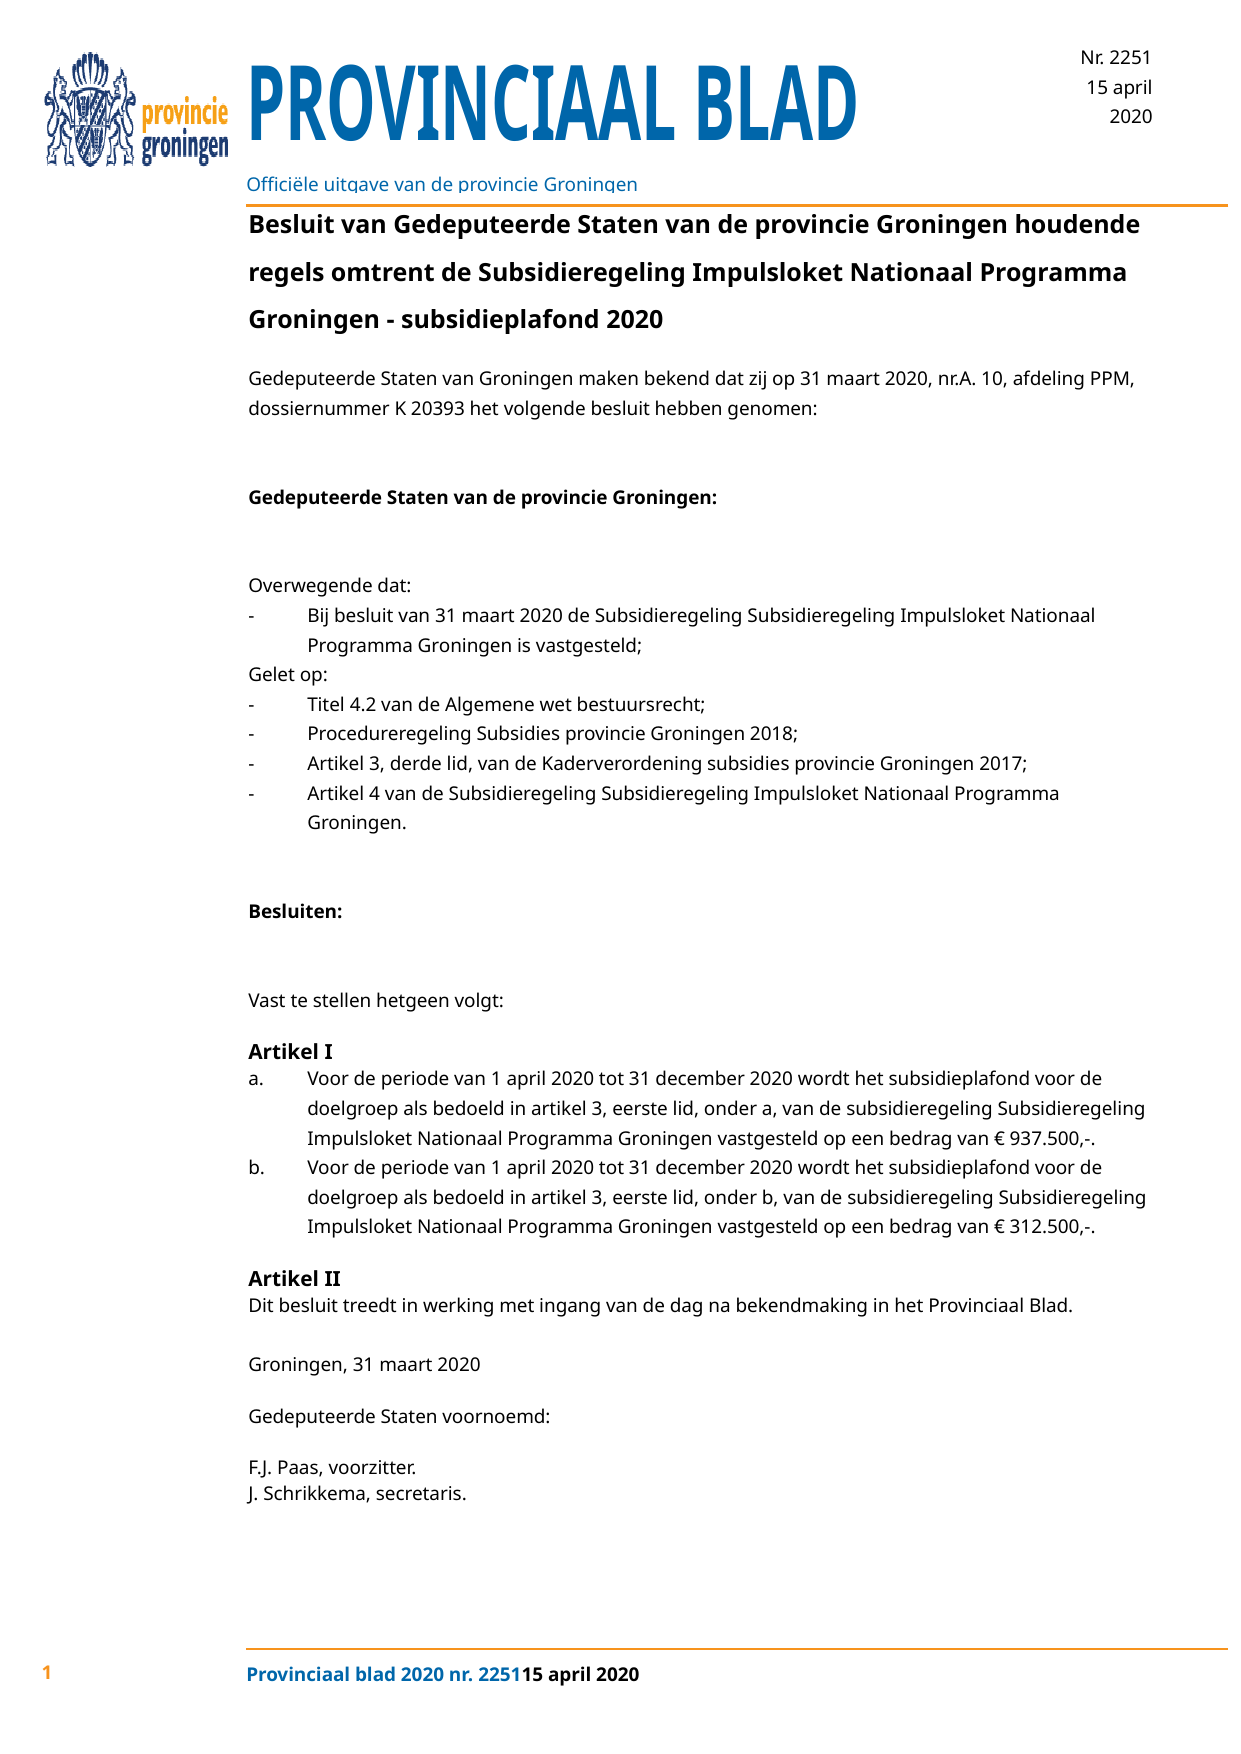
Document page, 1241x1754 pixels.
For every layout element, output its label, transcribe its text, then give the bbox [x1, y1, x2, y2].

text Artikel I [248, 1037, 1152, 1066]
text Besluit van Gedeputeerde Staten van de provincie Groningen houdende regels omtrent de Subsidieregeling Impulsloket Nationaal Programma Groningen - subsidieplafond 2020 [248, 207, 1152, 336]
list Artikel 4 van de Subsidieregeling Subsidieregeling Impulsloket Nationaal Programma Groningen. [248, 780, 1152, 835]
text F.J. Paas, voorzitter. [248, 1454, 1152, 1480]
text Gedeputeerde Staten van de provincie Groningen: [248, 484, 1152, 509]
list Titel 4.2 van de Algemene wet bestuursrecht; [248, 691, 1152, 717]
text Vast te stellen hetgeen volgt: [248, 987, 1152, 1012]
text Besluiten: [248, 898, 1152, 924]
text Overwegende dat: [248, 573, 1152, 598]
list Bij besluit van 31 maart 2020 de Subsidieregeling Subsidieregeling Impulsloket Nationaal Programma Groningen is vastgesteld; [248, 602, 1152, 657]
text Gedeputeerde Staten van Groningen maken bekend dat zij op 31 maart 2020, nr.A. 10, afdeling PPM, dossiernummer K 20393 het volgende besluit hebben genomen: [248, 366, 1152, 421]
text Dit besluit treedt in werking met ingang van de dag na bekendmaking in het Provinciaal Blad. [248, 1292, 1152, 1318]
text Gedeputeerde Staten voornoemd: [248, 1403, 1152, 1429]
text Gelet op: [248, 661, 1152, 687]
list Voor de periode van 1 april 2020 tot 31 december 2020 wordt het subsidieplafond voor de doelgroep als bedoeld in artikel 3, eerste lid, onder a, van de subsidieregeling Subsidieregeling Impulsloket Nationaal Programma Groningen vastgesteld op een bedrag van € 937.500,-. [248, 1066, 1152, 1151]
list Voor de periode van 1 april 2020 tot 31 december 2020 wordt het subsidieplafond voor de doelgroep als bedoeld in artikel 3, eerste lid, onder b, van de subsidieregeling Subsidieregeling Impulsloket Nationaal Programma Groningen vastgesteld op een bedrag van € 312.500,-. [248, 1154, 1152, 1239]
text Artikel II [248, 1264, 1152, 1292]
text Groningen, 31 maart 2020 [248, 1352, 1152, 1377]
list Procedureregeling Subsidies provincie Groningen 2018; [248, 721, 1152, 746]
list Artikel 3, derde lid, van de Kaderverordening subsidies provincie Groningen 2017; [248, 750, 1152, 776]
text J. Schrikkema, secretaris. [248, 1480, 1152, 1506]
picture [41, 47, 231, 172]
